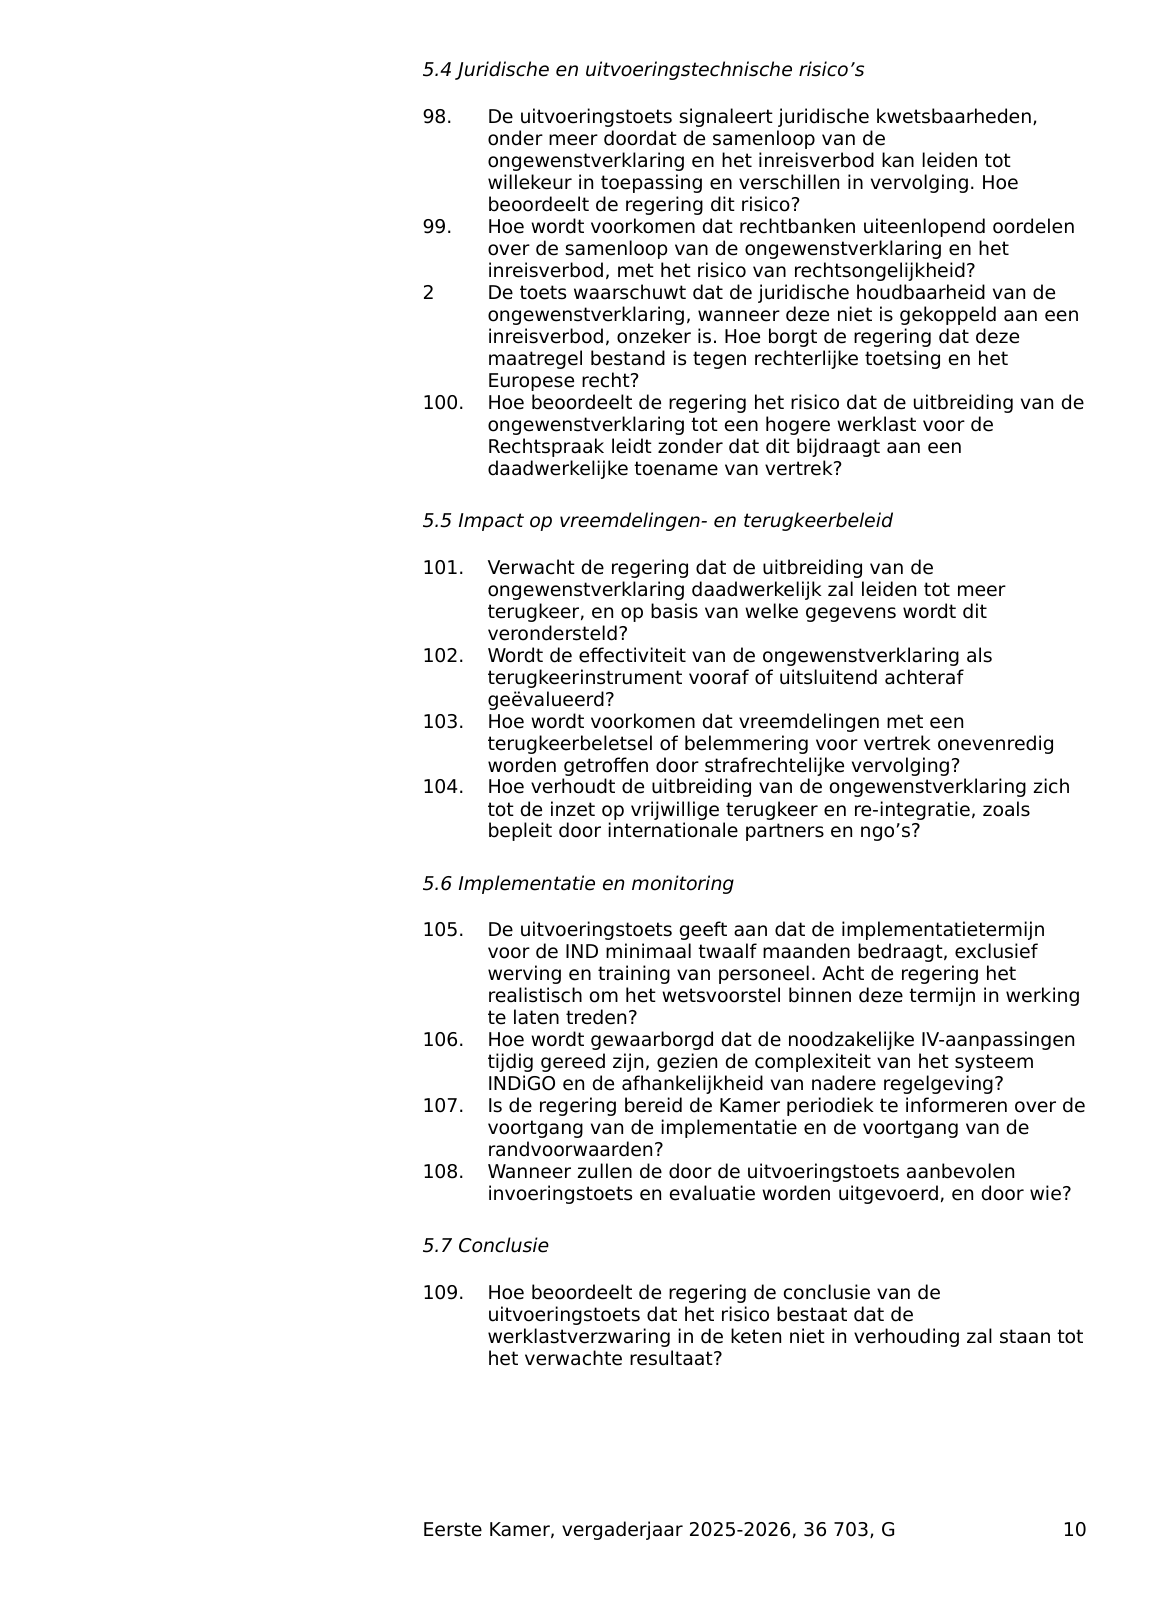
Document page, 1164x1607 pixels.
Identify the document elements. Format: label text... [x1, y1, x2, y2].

subtitle 5.4 Juridische en uitvoeringstechnische risico’s [422, 59, 1087, 81]
subtitle 5.7 Conclusie [422, 1235, 1087, 1257]
subtitle 5.5 Impact op vreemdelingen- en terugkeerbeleid [422, 510, 1087, 532]
text 105. De uitvoeringstoets geeft aan dat de implementatietermijn voor de IND minimaal twaalf maanden bedraagt, exclusief werving en training van personeel. Acht de regering het realistisch om het wetsvoorstel binnen deze termijn in werking te laten treden? [422, 919, 1087, 1029]
text 101. Verwacht de regering dat de uitbreiding van de ongewenstverklaring daadwerkelijk zal leiden tot meer terugkeer, en op basis van welke gegevens wordt dit verondersteld? [422, 557, 1087, 644]
text 100. Hoe beoordeelt de regering het risico dat de uitbreiding van de ongewenstverklaring tot een hogere werklast voor de Rechtspraak leidt zonder dat dit bijdraagt aan een daadwerkelijke toename van vertrek? [422, 392, 1087, 480]
text 103. Hoe wordt voorkomen dat vreemdelingen met een terugkeerbeletsel of belemmering voor vertrek onevenredig worden getroffen door strafrechtelijke vervolging? [422, 711, 1087, 776]
text 108. Wanneer zullen de door de uitvoeringstoets aanbevolen invoeringstoets en evaluatie worden uitgevoerd, en door wie? [422, 1161, 1087, 1205]
text 106. Hoe wordt gewaarborgd dat de noodzakelijke IV-aanpassingen tijdig gereed zijn, gezien de complexiteit van het systeem INDiGO en de afhankelijkheid van nadere regelgeving? [422, 1029, 1087, 1095]
subtitle 5.6 Implementatie en monitoring [422, 872, 1087, 894]
text 2 De toets waarschuwt dat de juridische houdbaarheid van de ongewenstverklaring, wanneer deze niet is gekoppeld aan een inreisverbod, onzeker is. Hoe borgt de regering dat deze maatregel bestand is tegen rechterlijke toetsing en het Europese recht? [422, 282, 1087, 392]
text 109. Hoe beoordeelt de regering de conclusie van de uitvoeringstoets dat het risico bestaat dat de werklastverzwaring in de keten niet in verhouding zal staan tot het verwachte resultaat? [422, 1282, 1087, 1370]
text 104. Hoe verhoudt de uitbreiding van de ongewenstverklaring zich tot de inzet op vrijwillige terugkeer en re-integratie, zoals bepleit door internationale partners en ngo’s? [422, 776, 1087, 842]
text 107. Is de regering bereid de Kamer periodiek te informeren over de voortgang van de implementatie en de voortgang van de randvoorwaarden? [422, 1095, 1087, 1161]
text 99. Hoe wordt voorkomen dat rechtbanken uiteenlopend oordelen over de samenloop van de ongewenstverklaring en het inreisverbod, met het risico van rechtsongelijkheid? [422, 216, 1087, 282]
text 98. De uitvoeringstoets signaleert juridische kwetsbaarheden, onder meer doordat de samenloop van de ongewenstverklaring en het inreisverbod kan leiden tot willekeur in toepassing en verschillen in vervolging. Hoe beoordeelt de regering dit risico? [422, 106, 1087, 216]
text 102. Wordt de effectiviteit van de ongewenstverklaring als terugkeerinstrument vooraf of uitsluitend achteraf geëvalueerd? [422, 644, 1087, 711]
